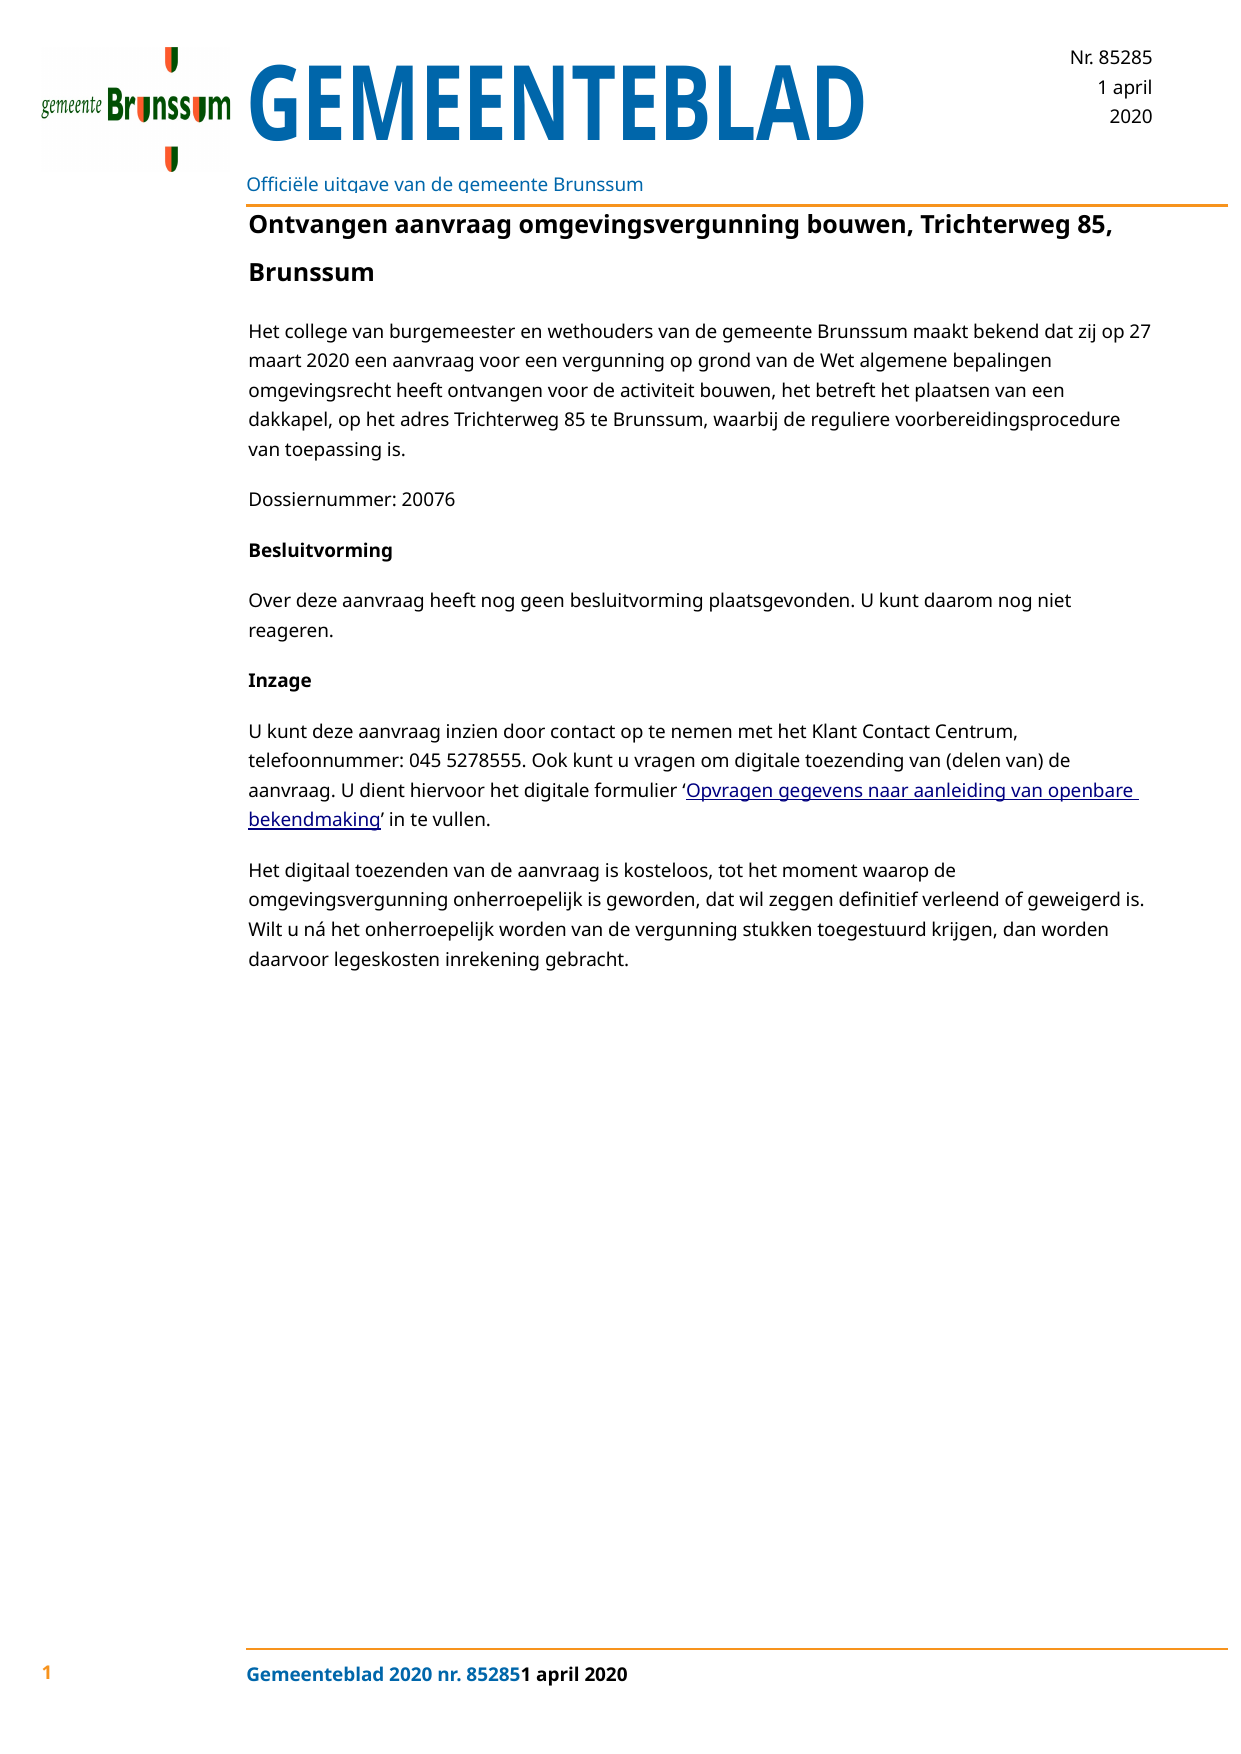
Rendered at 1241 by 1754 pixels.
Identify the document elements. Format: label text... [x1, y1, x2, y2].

text U kunt deze aanvraag inzien door contact op te nemen met het Klant Contact Centrum, telefoonnummer: 045 5278555. Ook kunt u vragen om digitale toezending van (delen van) de aanvraag. U dient hiervoor het digitale formulier ‘Opvragen gegevens naar aanleiding van openbare bekendmaking’ in te vullen. [248, 718, 1152, 832]
text Over deze aanvraag heeft nog geen besluitvorming plaatsgevonden. U kunt daarom nog niet reageren. [248, 587, 1152, 643]
text Besluitvorming [248, 537, 1152, 563]
text Inzage [248, 667, 1152, 693]
picture [41, 47, 231, 172]
text Het digitaal toezenden van de aanvraag is kosteloos, tot het moment waarop de omgevingsvergunning onherroepelijk is geworden, dat wil zeggen definitief verleend of geweigerd is. Wilt u ná het onherroepelijk worden van de vergunning stukken toegestuurd krijgen, dan worden daarvoor legeskosten inrekening gebracht. [248, 857, 1152, 972]
text Het college van burgemeester en wethouders van de gemeente Brunssum maakt bekend dat zij op 27 maart 2020 een aanvraag voor een vergunning op grond van de Wet algemene bepalingen omgevingsrecht heeft ontvangen voor de activiteit bouwen, het betreft het plaatsen van een dakkapel, op het adres Trichterweg 85 te Brunssum, waarbij de reguliere voorbereidingsprocedure van toepassing is. [248, 318, 1152, 462]
text Dossiernummer: 20076 [248, 487, 1152, 512]
text Ontvangen aanvraag omgevingsvergunning bouwen, Trichterweg 85, Brunssum [248, 207, 1152, 288]
